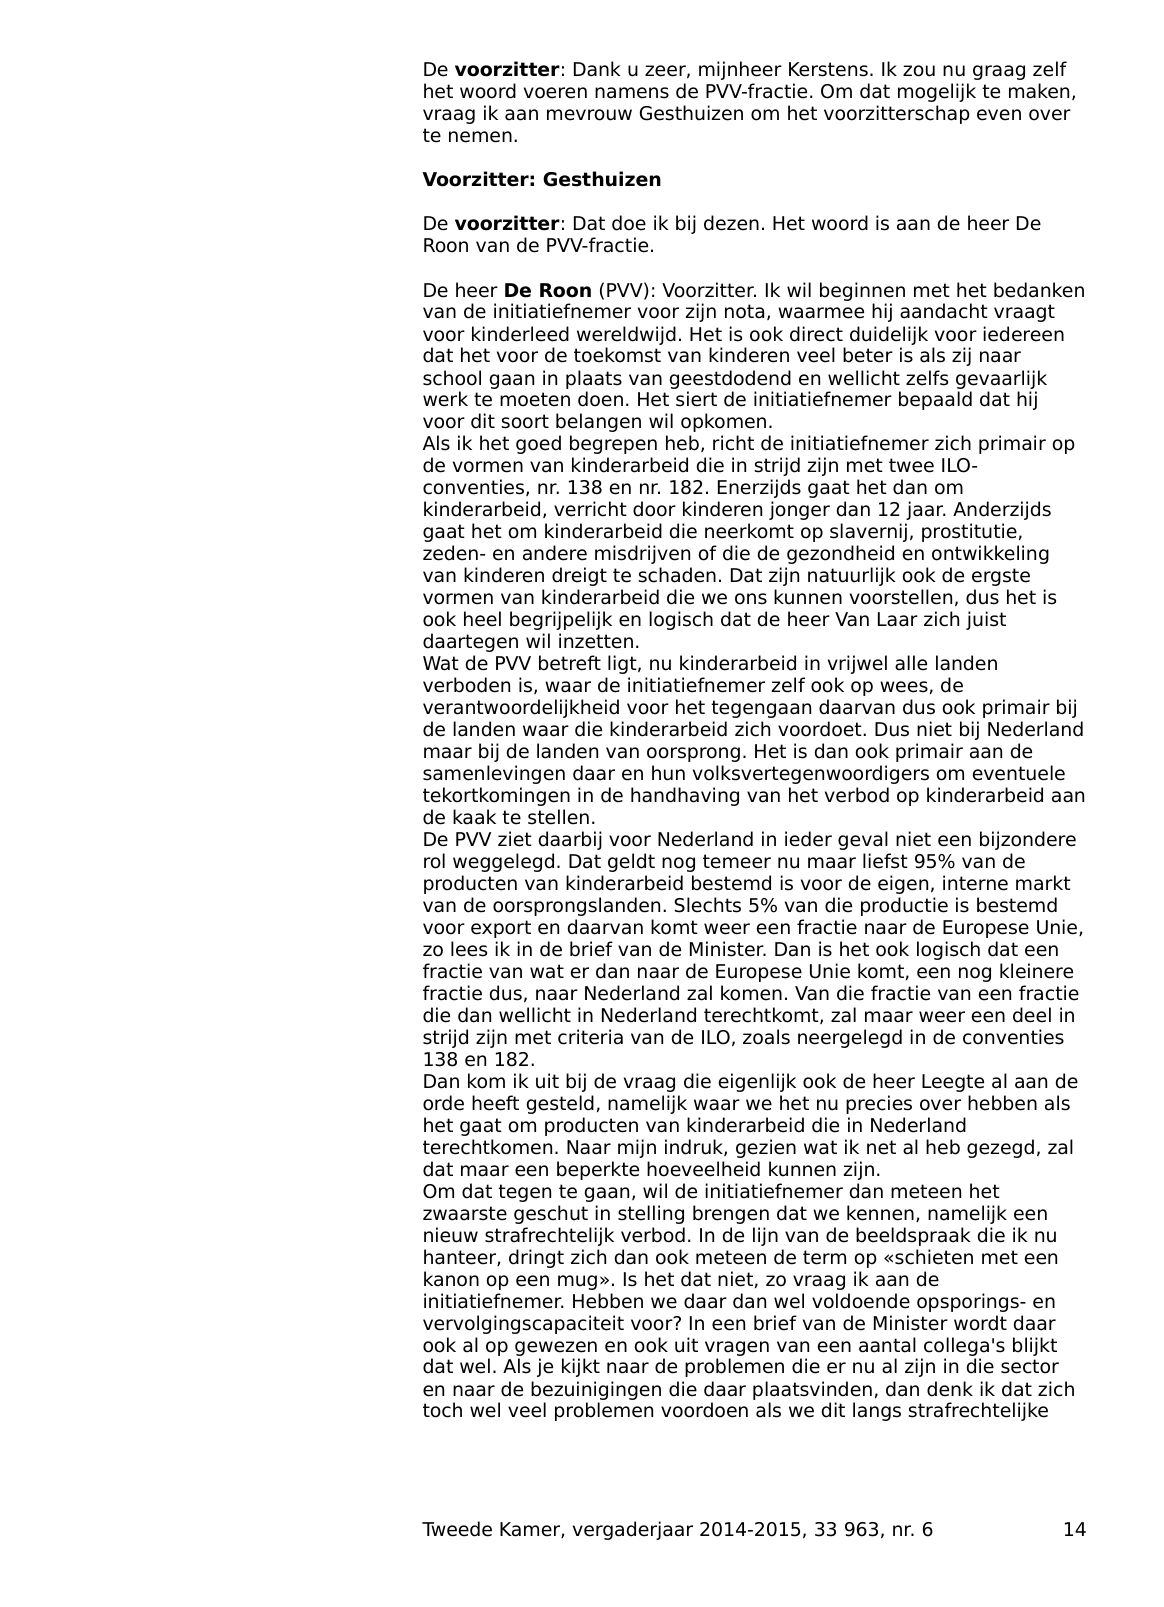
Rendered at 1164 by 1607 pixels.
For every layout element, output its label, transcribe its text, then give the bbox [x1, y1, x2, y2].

text Om dat tegen te gaan, wil de initiatiefnemer dan meteen het zwaarste geschut in stelling brengen dat we kennen, namelijk een nieuw strafrechtelijk verbod. In de lijn van de beeldspraak die ik nu hanteer, dringt zich dan ook meteen de term op «schieten met een kanon op een mug». Is het dat niet, zo vraag ik aan de initiatiefnemer. Hebben we daar dan wel voldoende opsporings- en vervolgingscapaciteit voor? In een brief van de Minister wordt daar ook al op gewezen en ook uit vragen van een aantal collega's blijkt dat wel. Als je kijkt naar de problemen die er nu al zijn in die sector en naar de bezuinigingen die daar plaatsvinden, dan denk ik dat zich toch wel veel problemen voordoen als we dit langs strafrechtelijke [422, 1181, 1087, 1422]
text De PVV ziet daarbij voor Nederland in ieder geval niet een bijzondere rol weggelegd. Dat geldt nog temeer nu maar liefst 95% van de producten van kinderarbeid bestemd is voor de eigen, interne markt van de oorsprongslanden. Slechts 5% van die productie is bestemd voor export en daarvan komt weer een fractie naar de Europese Unie, zo lees ik in de brief van de Minister. Dan is het ook logisch dat een fractie van wat er dan naar de Europese Unie komt, een nog kleinere fractie dus, naar Nederland zal komen. Van die fractie van een fractie die dan wellicht in Nederland terechtkomt, zal maar weer een deel in strijd zijn met criteria van de ILO, zoals neergelegd in de conventies 138 en 182. [422, 829, 1087, 1071]
text Wat de PVV betreft ligt, nu kinderarbeid in vrijwel alle landen verboden is, waar de initiatiefnemer zelf ook op wees, de verantwoordelijkheid voor het tegengaan daarvan dus ook primair bij de landen waar die kinderarbeid zich voordoet. Dus niet bij Nederland maar bij de landen van oorsprong. Het is dan ook primair aan de samenlevingen daar en hun volksvertegenwoordigers om eventuele tekortkomingen in de handhaving van het verbod op kinderarbeid aan de kaak te stellen. [422, 653, 1087, 829]
text Als ik het goed begrepen heb, richt de initiatiefnemer zich primair op de vormen van kinderarbeid die in strijd zijn met twee ILO-conventies, nr. 138 en nr. 182. Enerzijds gaat het dan om kinderarbeid, verricht door kinderen jonger dan 12 jaar. Anderzijds gaat het om kinderarbeid die neerkomt op slavernij, prostitutie, zeden- en andere misdrijven of die de gezondheid en ontwikkeling van kinderen dreigt te schaden. Dat zijn natuurlijk ook de ergste vormen van kinderarbeid die we ons kunnen voorstellen, dus het is ook heel begrijpelijk en logisch dat de heer Van Laar zich juist daartegen wil inzetten. [422, 433, 1087, 653]
text De voorzitter: Dank u zeer, mijnheer Kerstens. Ik zou nu graag zelf het woord voeren namens de PVV-fractie. Om dat mogelijk te maken, vraag ik aan mevrouw Gesthuizen om het voorzitterschap even over te nemen. [422, 59, 1087, 147]
subtitle Voorzitter: Gesthuizen [422, 169, 1087, 191]
text De voorzitter: Dat doe ik bij dezen. Het woord is aan de heer De Roon van de PVV-fractie. [422, 213, 1087, 257]
text De heer De Roon (PVV): Voorzitter. Ik wil beginnen met het bedanken van de initiatiefnemer voor zijn nota, waarmee hij aandacht vraagt voor kinderleed wereldwijd. Het is ook direct duidelijk voor iedereen dat het voor de toekomst van kinderen veel beter is als zij naar school gaan in plaats van geestdodend en wellicht zelfs gevaarlijk werk te moeten doen. Het siert de initiatiefnemer bepaald dat hij voor dit soort belangen wil opkomen. [422, 279, 1087, 433]
text Dan kom ik uit bij de vraag die eigenlijk ook de heer Leegte al aan de orde heeft gesteld, namelijk waar we het nu precies over hebben als het gaat om producten van kinderarbeid die in Nederland terechtkomen. Naar mijn indruk, gezien wat ik net al heb gezegd, zal dat maar een beperkte hoeveelheid kunnen zijn. [422, 1071, 1087, 1181]
